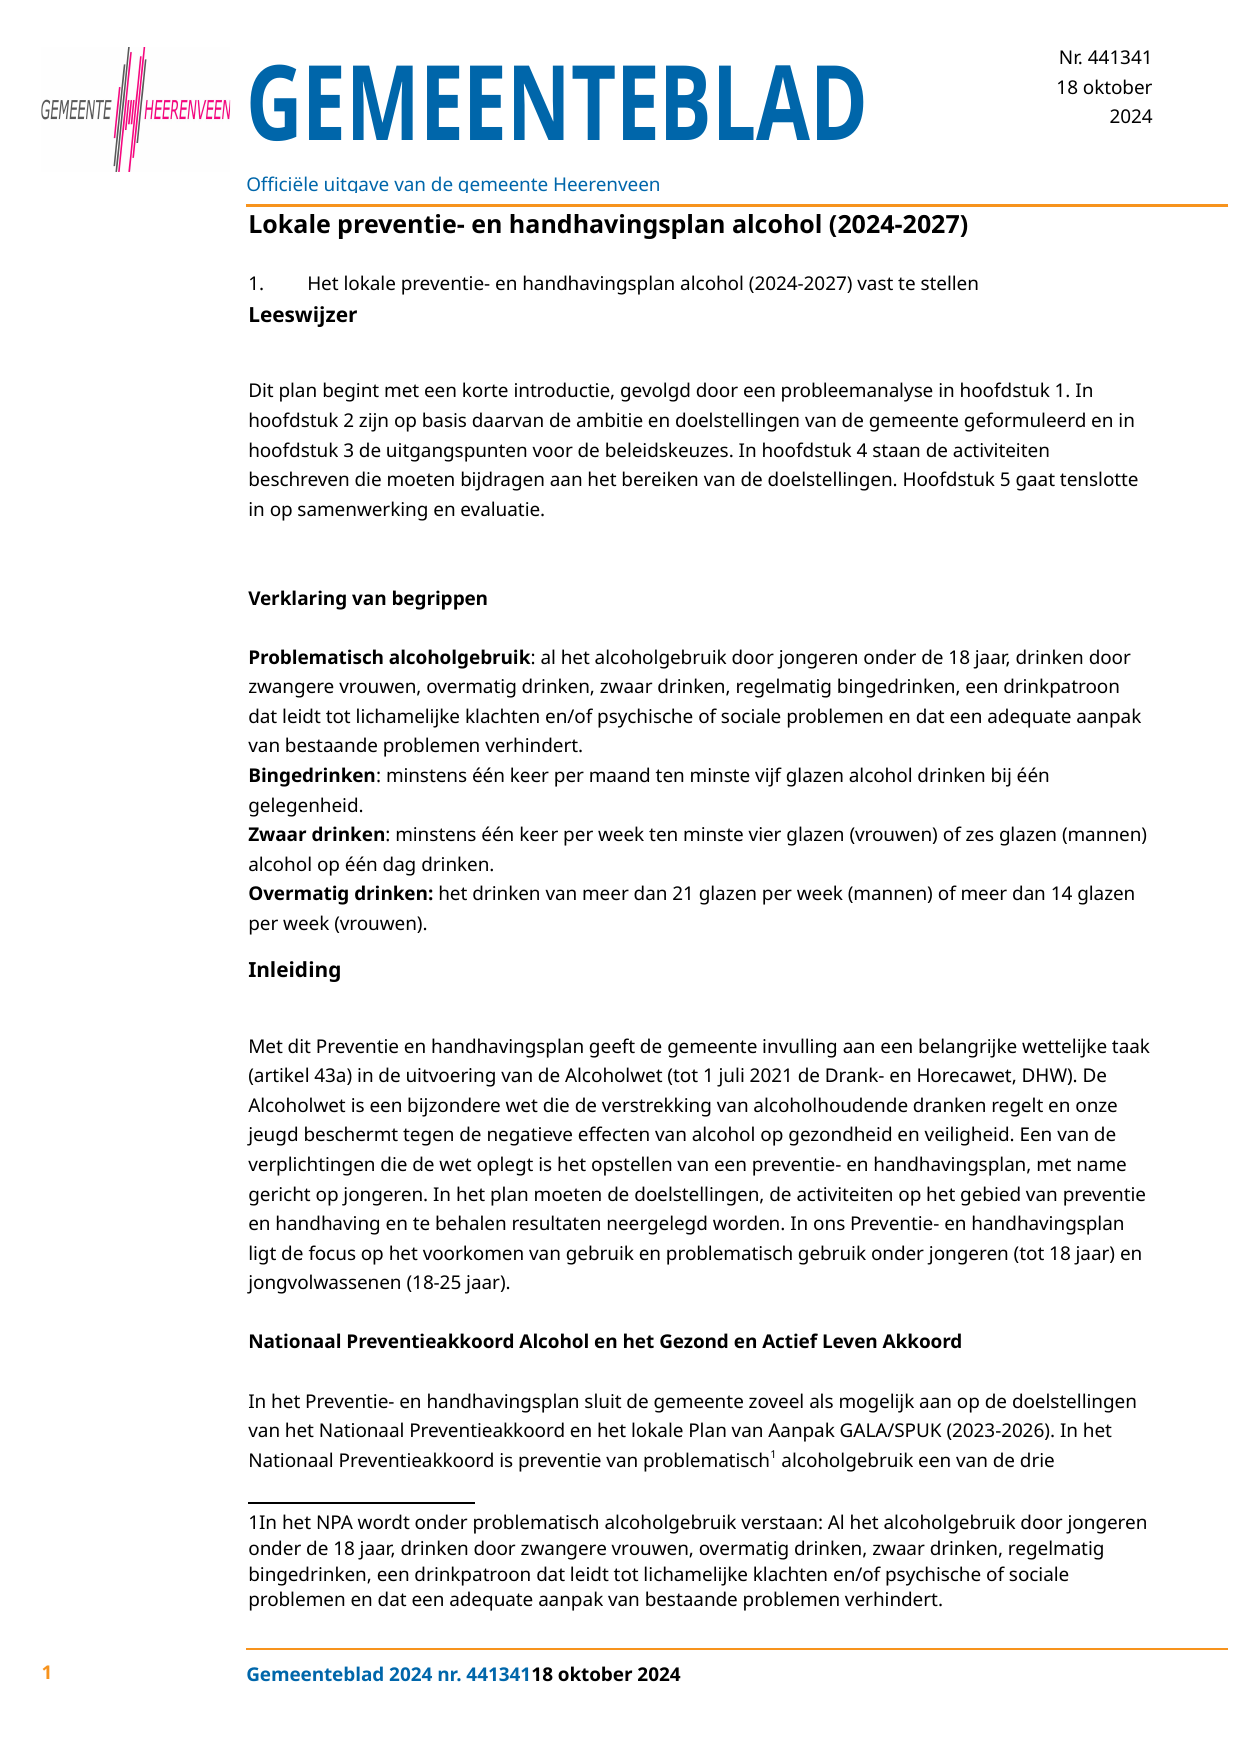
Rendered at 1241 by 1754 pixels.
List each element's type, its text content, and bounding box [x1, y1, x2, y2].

text Met dit Preventie en handhavingsplan geeft de gemeente invulling aan een belangrijke wettelijke taak (artikel 43a) in de uitvoering van de Alcoholwet (tot 1 juli 2021 de Drank- en Horecawet, DHW). De Alcoholwet is een bijzondere wet die de verstrekking van alcoholhoudende dranken regelt en onze jeugd beschermt tegen de negatieve effecten van alcohol op gezondheid en veiligheid. Een van de verplichtingen die de wet oplegt is het opstellen van een preventie- en handhavingsplan, met name gericht op jongeren. In het plan moeten de doelstellingen, de activiteiten op het gebied van preventie en handhaving en te behalen resultaten neergelegd worden. In ons Preventie- en handhavingsplan ligt de focus op het voorkomen van gebruik en problematisch gebruik onder jongeren (tot 18 jaar) en jongvolwassenen (18-25 jaar). [248, 1033, 1152, 1295]
text Dit plan begint met een korte introductie, gevolgd door een probleemanalyse in hoofdstuk 1. In hoofdstuk 2 zijn op basis daarvan de ambitie en doelstellingen van de gemeente geformuleerd en in hoofdstuk 3 de uitgangspunten voor de beleidskeuzes. In hoofdstuk 4 staan de activiteiten beschreven die moeten bijdragen aan het bereiken van de doelstellingen. Hoofdstuk 5 gaat tenslotte in op samenwerking en evaluatie. [248, 378, 1152, 522]
text Lokale preventie- en handhavingsplan alcohol (2024-2027) [248, 207, 1152, 241]
text In het NPA wordt onder problematisch alcoholgebruik verstaan: Al het alcoholgebruik door jongeren onder de 18 jaar, drinken door zwangere vrouwen, overmatig drinken, zwaar drinken, regelmatig bingedrinken, een drinkpatroon dat leidt tot lichamelijke klachten en/of psychische of sociale problemen en dat een adequate aanpak van bestaande problemen verhindert. [248, 1509, 1152, 1612]
text In het Preventie- en handhavingsplan sluit de gemeente zoveel als mogelijk aan op de doelstellingen van het Nationaal Preventieakkoord en het lokale Plan van Aanpak GALA/SPUK (2023-2026). In het Nationaal Preventieakkoord is preventie van problematisch alcoholgebruik een van de drie [248, 1388, 1152, 1473]
text Nationaal Preventieakkoord Alcohol en het Gezond en Actief Leven Akkoord [248, 1329, 1152, 1354]
list Het lokale preventie- en handhavingsplan alcohol (2024-2027) vast te stellen [248, 270, 1152, 296]
picture [41, 47, 231, 172]
text Leeswijzer [248, 300, 1152, 328]
text Inleiding [248, 955, 1152, 984]
table_header Verklaring van begrippen Problematisch alcoholgebruik: al het alcoholgebruik door jongeren onder de 18 jaar, drinken door zwangere vrouwen, overmatig drinken, zwaar drinken, regelmatig bingedrinken, een drinkpatroon dat leidt tot lichamelijke klachten en/of psychische of sociale problemen en dat een adequate aanpak van bestaande problemen verhindert. Bingedrinken: minstens één keer per maand ten minste vijf glazen alcohol drinken bij één gelegenheid. Zwaar drinken: minstens één keer per week ten minste vier glazen (vrouwen) of zes glazen (mannen) alcohol op één dag drinken. Overmatig drinken: het drinken van meer dan 21 glazen per week (mannen) of meer dan 14 glazen per week (vrouwen). [248, 555, 1152, 936]
